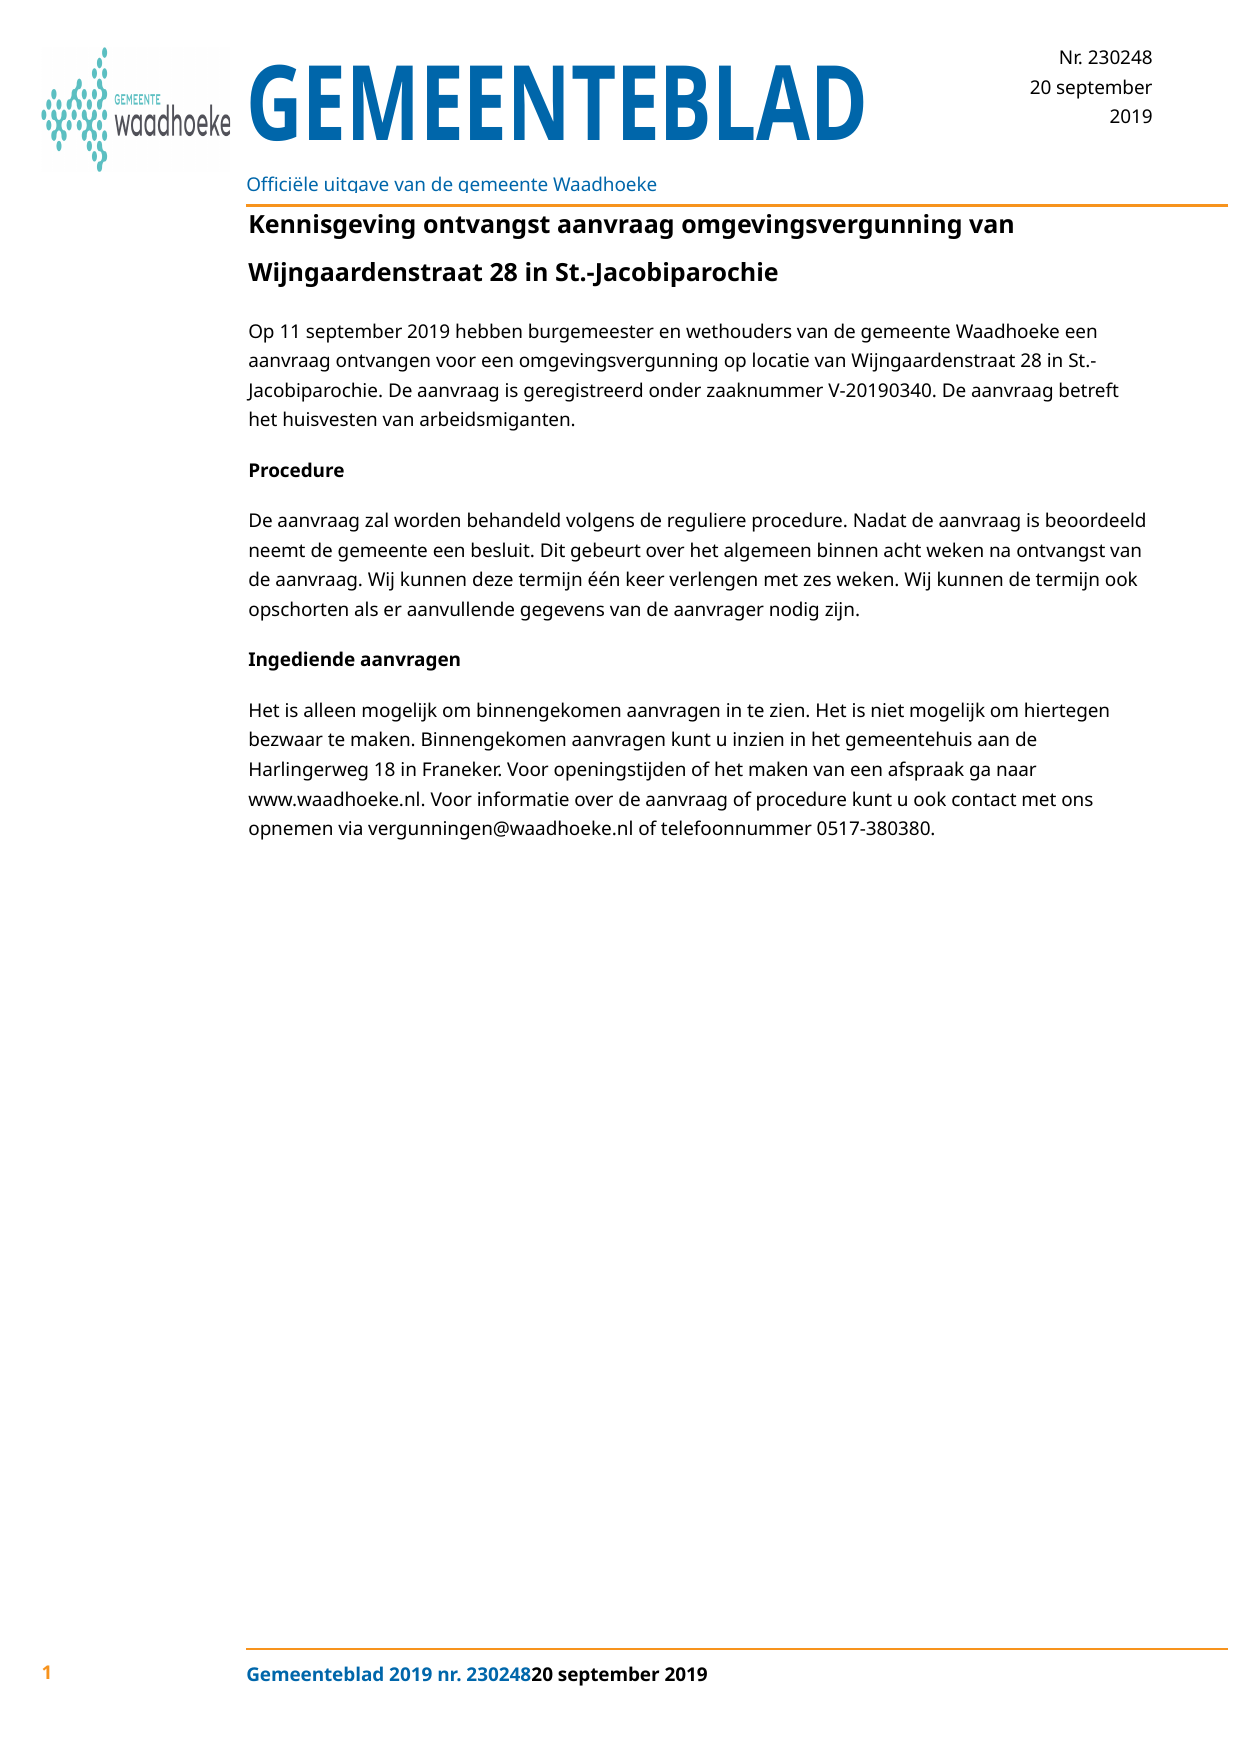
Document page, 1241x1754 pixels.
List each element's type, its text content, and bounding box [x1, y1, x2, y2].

text De aanvraag zal worden behandeld volgens de reguliere procedure. Nadat de aanvraag is beoordeeld neemt de gemeente een besluit. Dit gebeurt over het algemeen binnen acht weken na ontvangst van de aanvraag. Wij kunnen deze termijn één keer verlengen met zes weken. Wij kunnen de termijn ook opschorten als er aanvullende gegevens van de aanvrager nodig zijn. [248, 507, 1152, 622]
text Procedure [248, 457, 1152, 483]
text Op 11 september 2019 hebben burgemeester en wethouders van de gemeente Waadhoeke een aanvraag ontvangen voor een omgevingsvergunning op locatie van Wijngaardenstraat 28 in St.-Jacobiparochie. De aanvraag is geregistreerd onder zaaknummer V-20190340. De aanvraag betreft het huisvesten van arbeidsmiganten. [248, 318, 1152, 432]
text Het is alleen mogelijk om binnengekomen aanvragen in te zien. Het is niet mogelijk om hiertegen bezwaar te maken. Binnengekomen aanvragen kunt u inzien in het gemeentehuis aan de Harlingerweg 18 in Franeker. Voor openingstijden of het maken van een afspraak ga naar www.waadhoeke.nl. Voor informatie over de aanvraag of procedure kunt u ook contact met ons opnemen via vergunningen@waadhoeke.nl of telefoonnummer 0517-380380. [248, 697, 1152, 841]
text Ingediende aanvragen [248, 647, 1152, 672]
picture [41, 47, 231, 172]
text Kennisgeving ontvangst aanvraag omgevingsvergunning van Wijngaardenstraat 28 in St.-Jacobiparochie [248, 207, 1152, 288]
